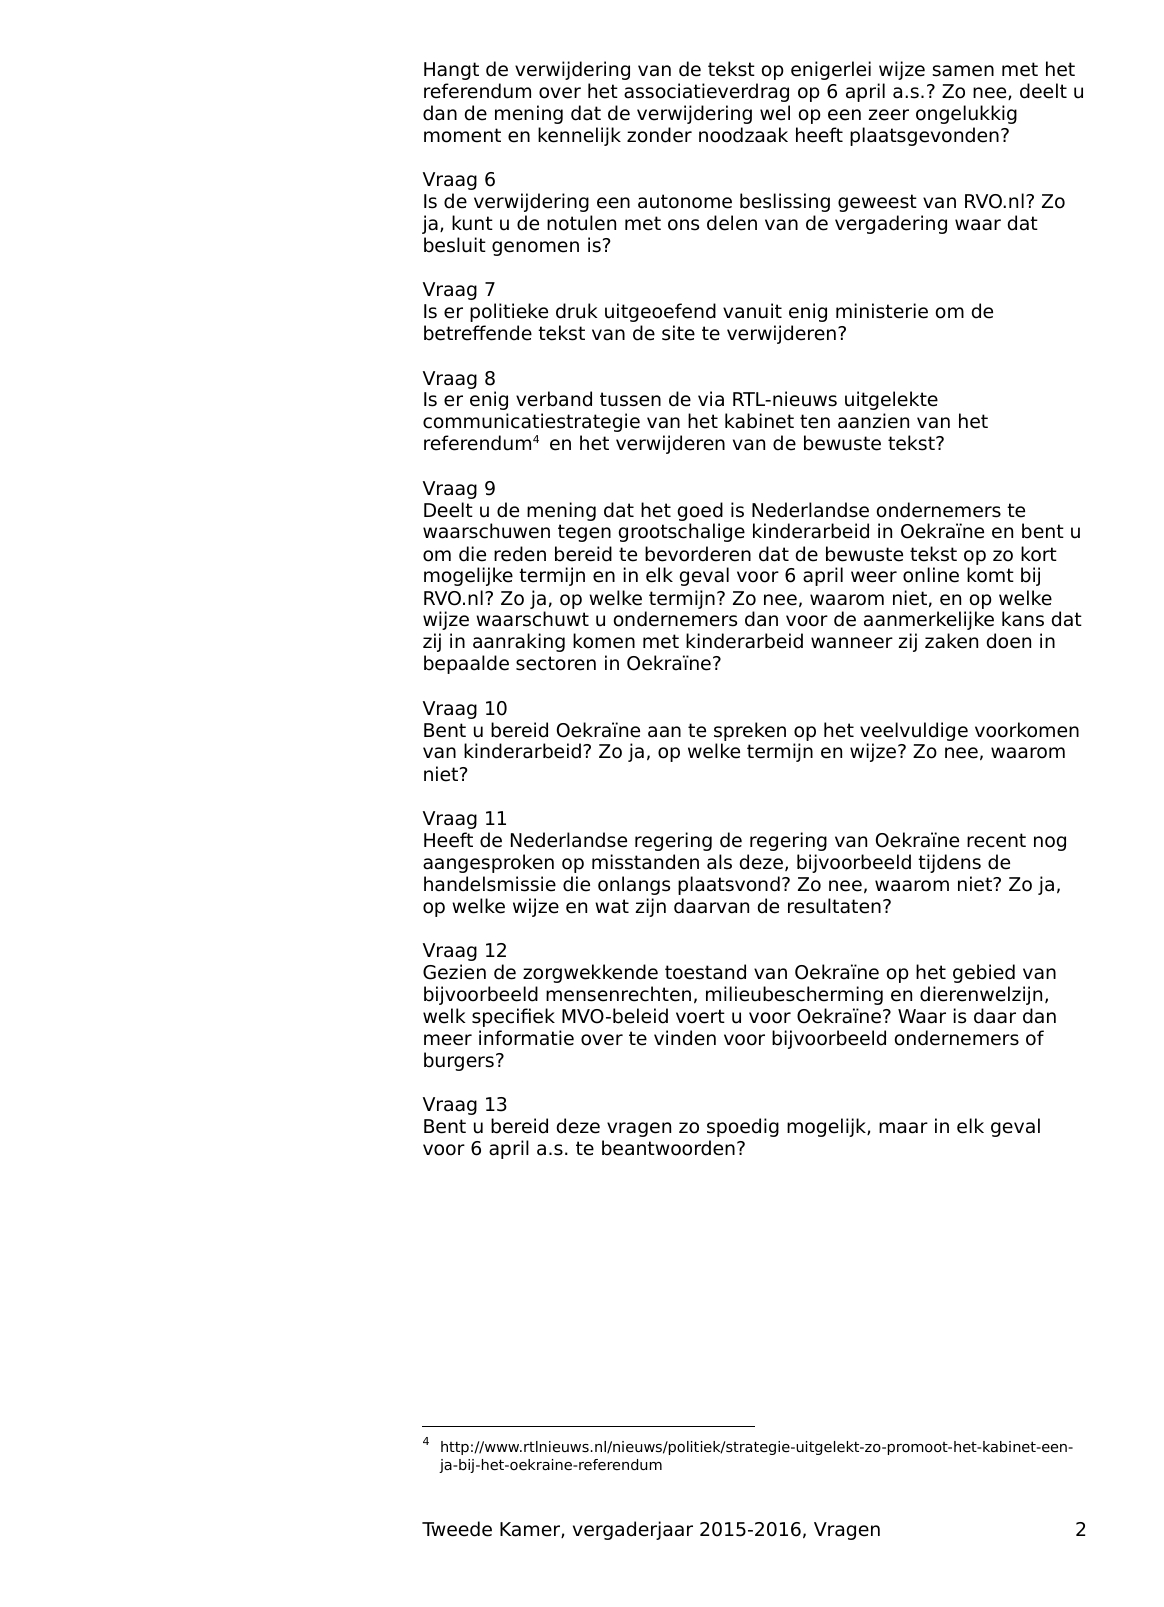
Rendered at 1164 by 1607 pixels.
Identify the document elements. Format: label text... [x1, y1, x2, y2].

text Vraag 6 [422, 169, 1087, 191]
text Vraag 8 [422, 367, 1087, 389]
text Is de verwijdering een autonome beslissing geweest van RVO.nl? Zo ja, kunt u de notulen met ons delen van de vergadering waar dat besluit genomen is? [422, 191, 1087, 257]
text Vraag 13 [422, 1094, 1087, 1116]
text Hangt de verwijdering van de tekst op enigerlei wijze samen met het referendum over het associatieverdrag op 6 april a.s.? Zo nee, deelt u dan de mening dat de verwijdering wel op een zeer ongelukkig moment en kennelijk zonder noodzaak heeft plaatsgevonden? [422, 59, 1087, 147]
text Vraag 7 [422, 279, 1087, 301]
text Vraag 9 [422, 477, 1087, 499]
text Vraag 11 [422, 808, 1087, 829]
text Is er politieke druk uitgeoefend vanuit enig ministerie om de betreffende tekst van de site te verwijderen? [422, 301, 1087, 345]
text Vraag 10 [422, 697, 1087, 719]
text Heeft de Nederlandse regering de regering van Oekraïne recent nog aangesproken op misstanden als deze, bijvoorbeeld tijdens de handelsmissie die onlangs plaatsvond? Zo nee, waarom niet? Zo ja, op welke wijze en wat zijn daarvan de resultaten? [422, 829, 1087, 917]
text http://www.rtlnieuws.nl/nieuws/politiek/strategie-uitgelekt-zo-promoot-het-kabinet-een-ja-bij-het-oekraine-referendum [422, 1435, 1087, 1474]
text Bent u bereid deze vragen zo spoedig mogelijk, maar in elk geval voor 6 april a.s. te beantwoorden? [422, 1116, 1087, 1160]
text Deelt u de mening dat het goed is Nederlandse ondernemers te waarschuwen tegen grootschalige kinderarbeid in Oekraïne en bent u om die reden bereid te bevorderen dat de bewuste tekst op zo kort mogelijke termijn en in elk geval voor 6 april weer online komt bij RVO.nl? Zo ja, op welke termijn? Zo nee, waarom niet, en op welke wijze waarschuwt u ondernemers dan voor de aanmerkelijke kans dat zij in aanraking komen met kinderarbeid wanneer zij zaken doen in bepaalde sectoren in Oekraïne? [422, 499, 1087, 675]
text Gezien de zorgwekkende toestand van Oekraïne op het gebied van bijvoorbeeld mensenrechten, milieubescherming en dierenwelzijn, welk specifiek MVO-beleid voert u voor Oekraïne? Waar is daar dan meer informatie over te vinden voor bijvoorbeeld ondernemers of burgers? [422, 962, 1087, 1072]
text Vraag 12 [422, 940, 1087, 962]
text Bent u bereid Oekraïne aan te spreken op het veelvuldige voorkomen van kinderarbeid? Zo ja, op welke termijn en wijze? Zo nee, waarom niet? [422, 719, 1087, 785]
text Is er enig verband tussen de via RTL-nieuws uitgelekte communicatiestrategie van het kabinet ten aanzien van het referendum en het verwijderen van de bewuste tekst? [422, 389, 1087, 455]
